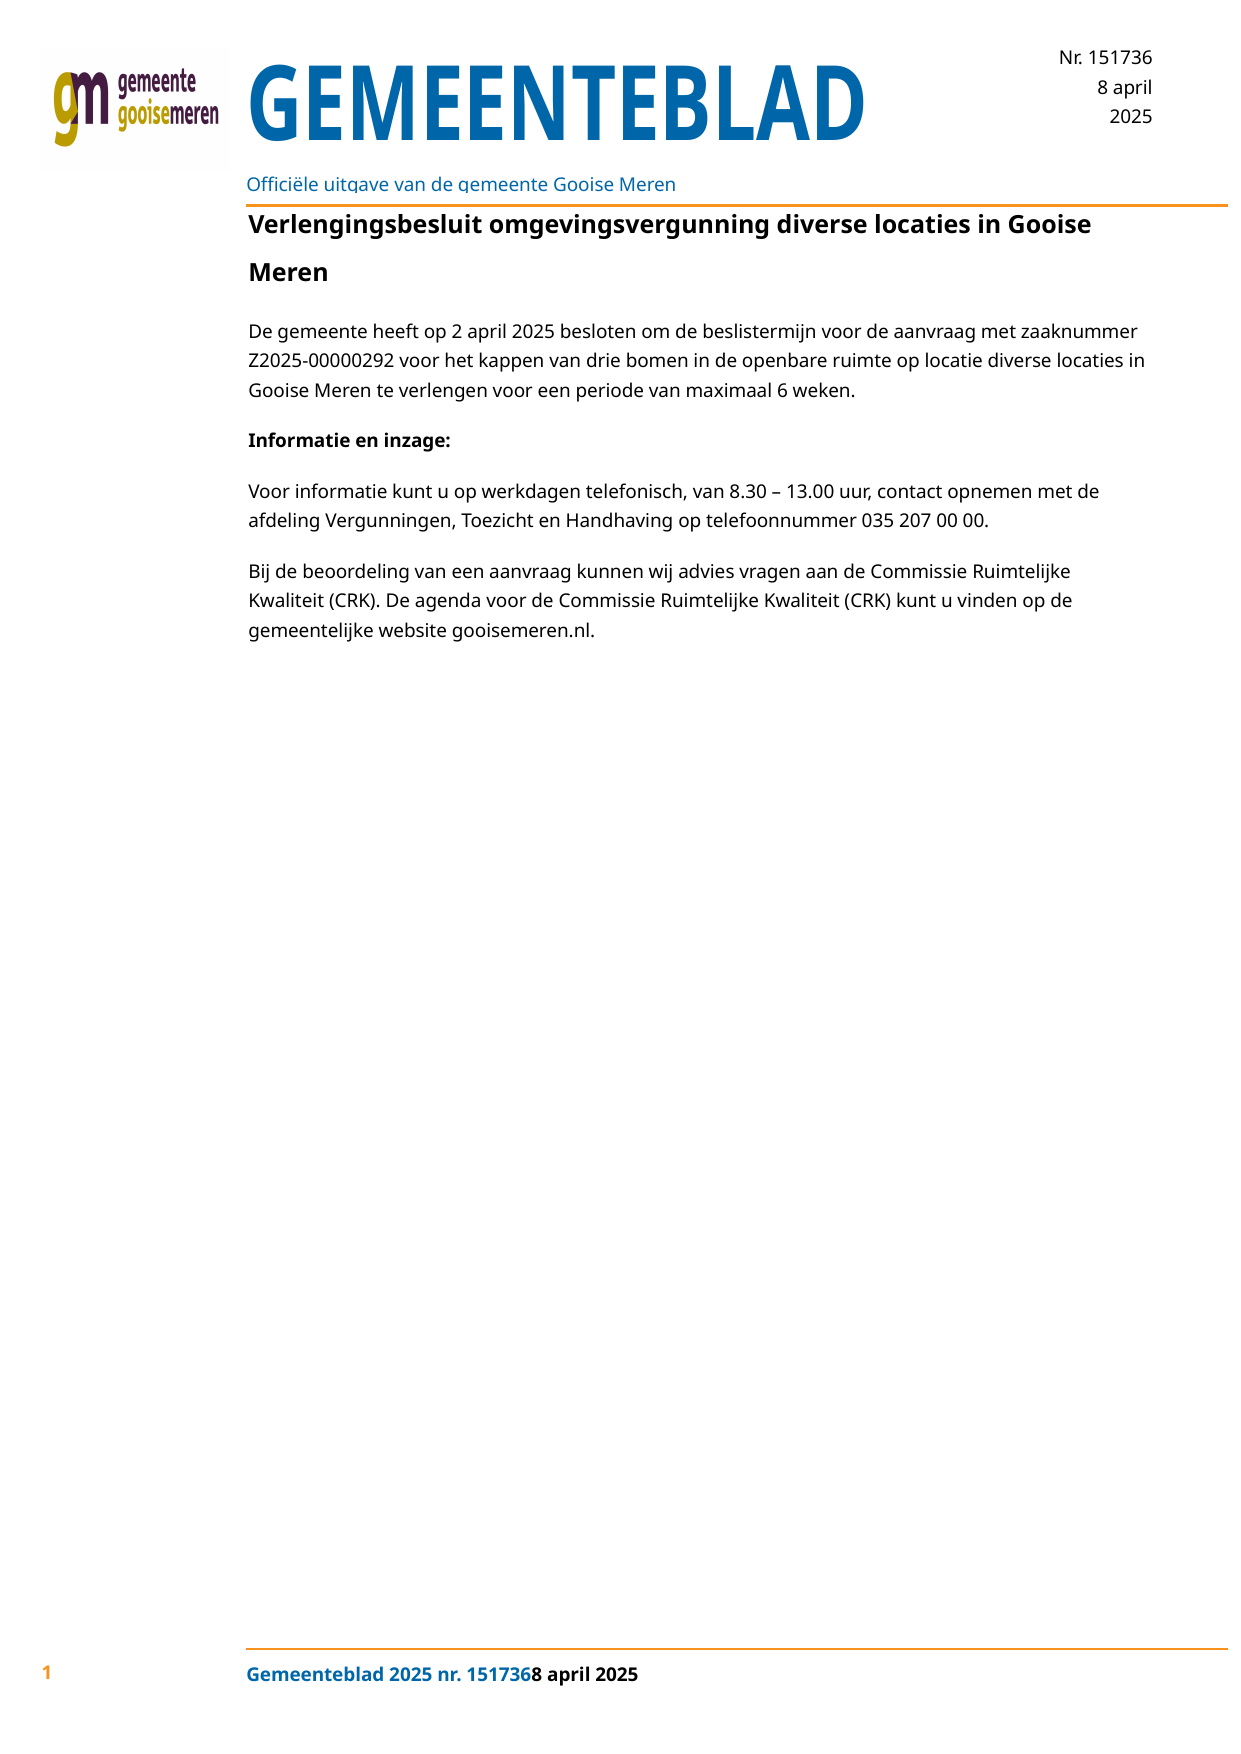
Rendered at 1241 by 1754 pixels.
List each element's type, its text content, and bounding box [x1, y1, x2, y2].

text Informatie en inzage: [248, 427, 1152, 453]
text Voor informatie kunt u op werkdagen telefonisch, van 8.30 – 13.00 uur, contact opnemen met de afdeling Vergunningen, Toezicht en Handhaving op telefoonnummer 035 207 00 00. [248, 478, 1152, 533]
text De gemeente heeft op 2 april 2025 besloten om de beslistermijn voor de aanvraag met zaaknummer Z2025-00000292 voor het kappen van drie bomen in de openbare ruimte op locatie diverse locaties in Gooise Meren te verlengen voor een periode van maximaal 6 weken. [248, 318, 1152, 403]
text Verlengingsbesluit omgevingsvergunning diverse locaties in Gooise Meren [248, 207, 1152, 288]
text Bij de beoordeling van een aanvraag kunnen wij advies vragen aan de Commissie Ruimtelijke Kwaliteit (CRK). De agenda voor de Commissie Ruimtelijke Kwaliteit (CRK) kunt u vinden op de gemeentelijke website gooisemeren.nl. [248, 558, 1152, 643]
picture [41, 47, 231, 172]
